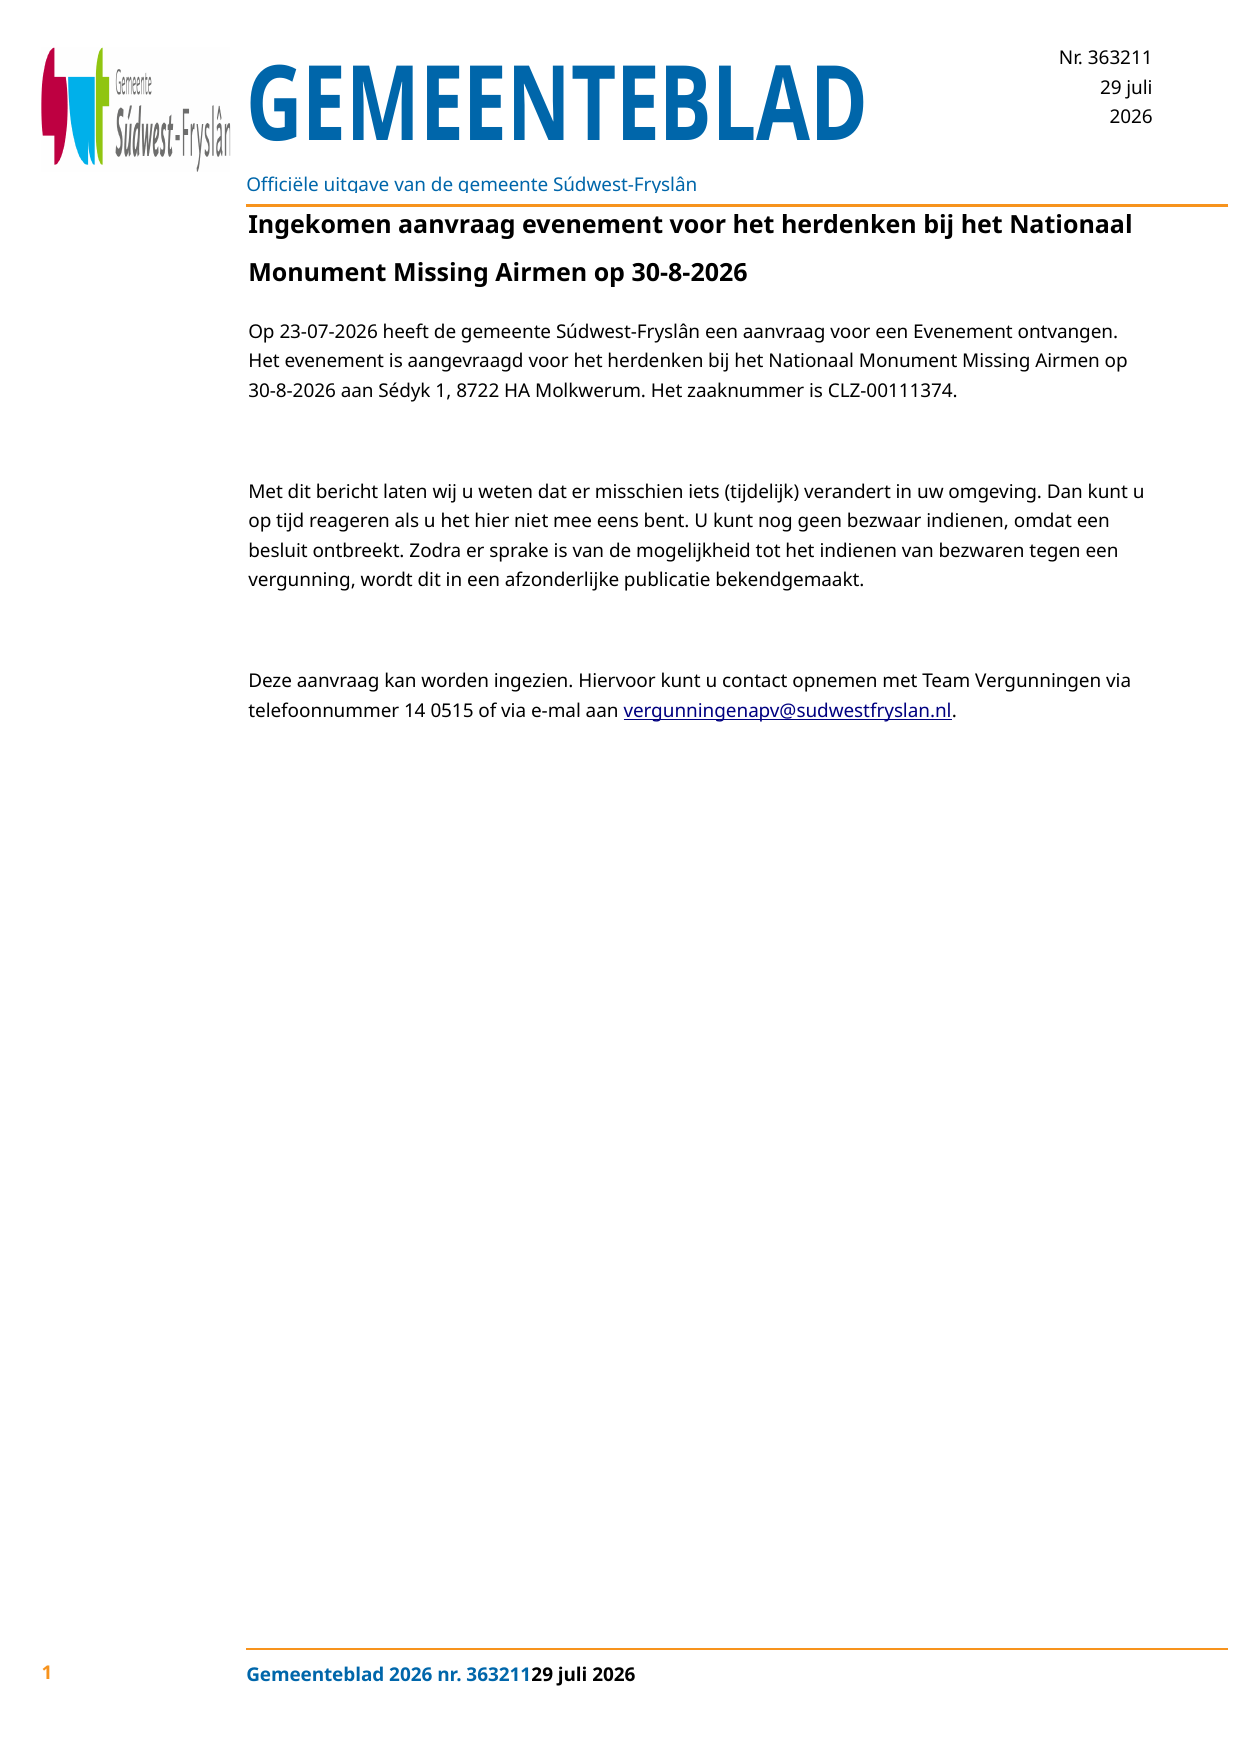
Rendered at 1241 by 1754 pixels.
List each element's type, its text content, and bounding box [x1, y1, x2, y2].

text Deze aanvraag kan worden ingezien. Hiervoor kunt u contact opnemen met Team Vergunningen via telefoonnummer 14 0515 of via e-mal aan vergunningenapv@sudwestfryslan.nl. [248, 667, 1152, 723]
picture [41, 47, 231, 172]
text Met dit bericht laten wij u weten dat er misschien iets (tijdelijk) verandert in uw omgeving. Dan kunt u op tijd reageren als u het hier niet mee eens bent. U kunt nog geen bezwaar indienen, omdat een besluit ontbreekt. Zodra er sprake is van de mogelijkheid tot het indienen van bezwaren tegen een vergunning, wordt dit in een afzonderlijke publicatie bekendgemaakt. [248, 478, 1152, 592]
text Ingekomen aanvraag evenement voor het herdenken bij het Nationaal Monument Missing Airmen op 30-8-2026 [248, 207, 1152, 288]
text Op 23-07-2026 heeft de gemeente Súdwest-Fryslân een aanvraag voor een Evenement ontvangen. Het evenement is aangevraagd voor het herdenken bij het Nationaal Monument Missing Airmen op 30-8-2026 aan Sédyk 1, 8722 HA Molkwerum. Het zaaknummer is CLZ-00111374. [248, 318, 1152, 403]
